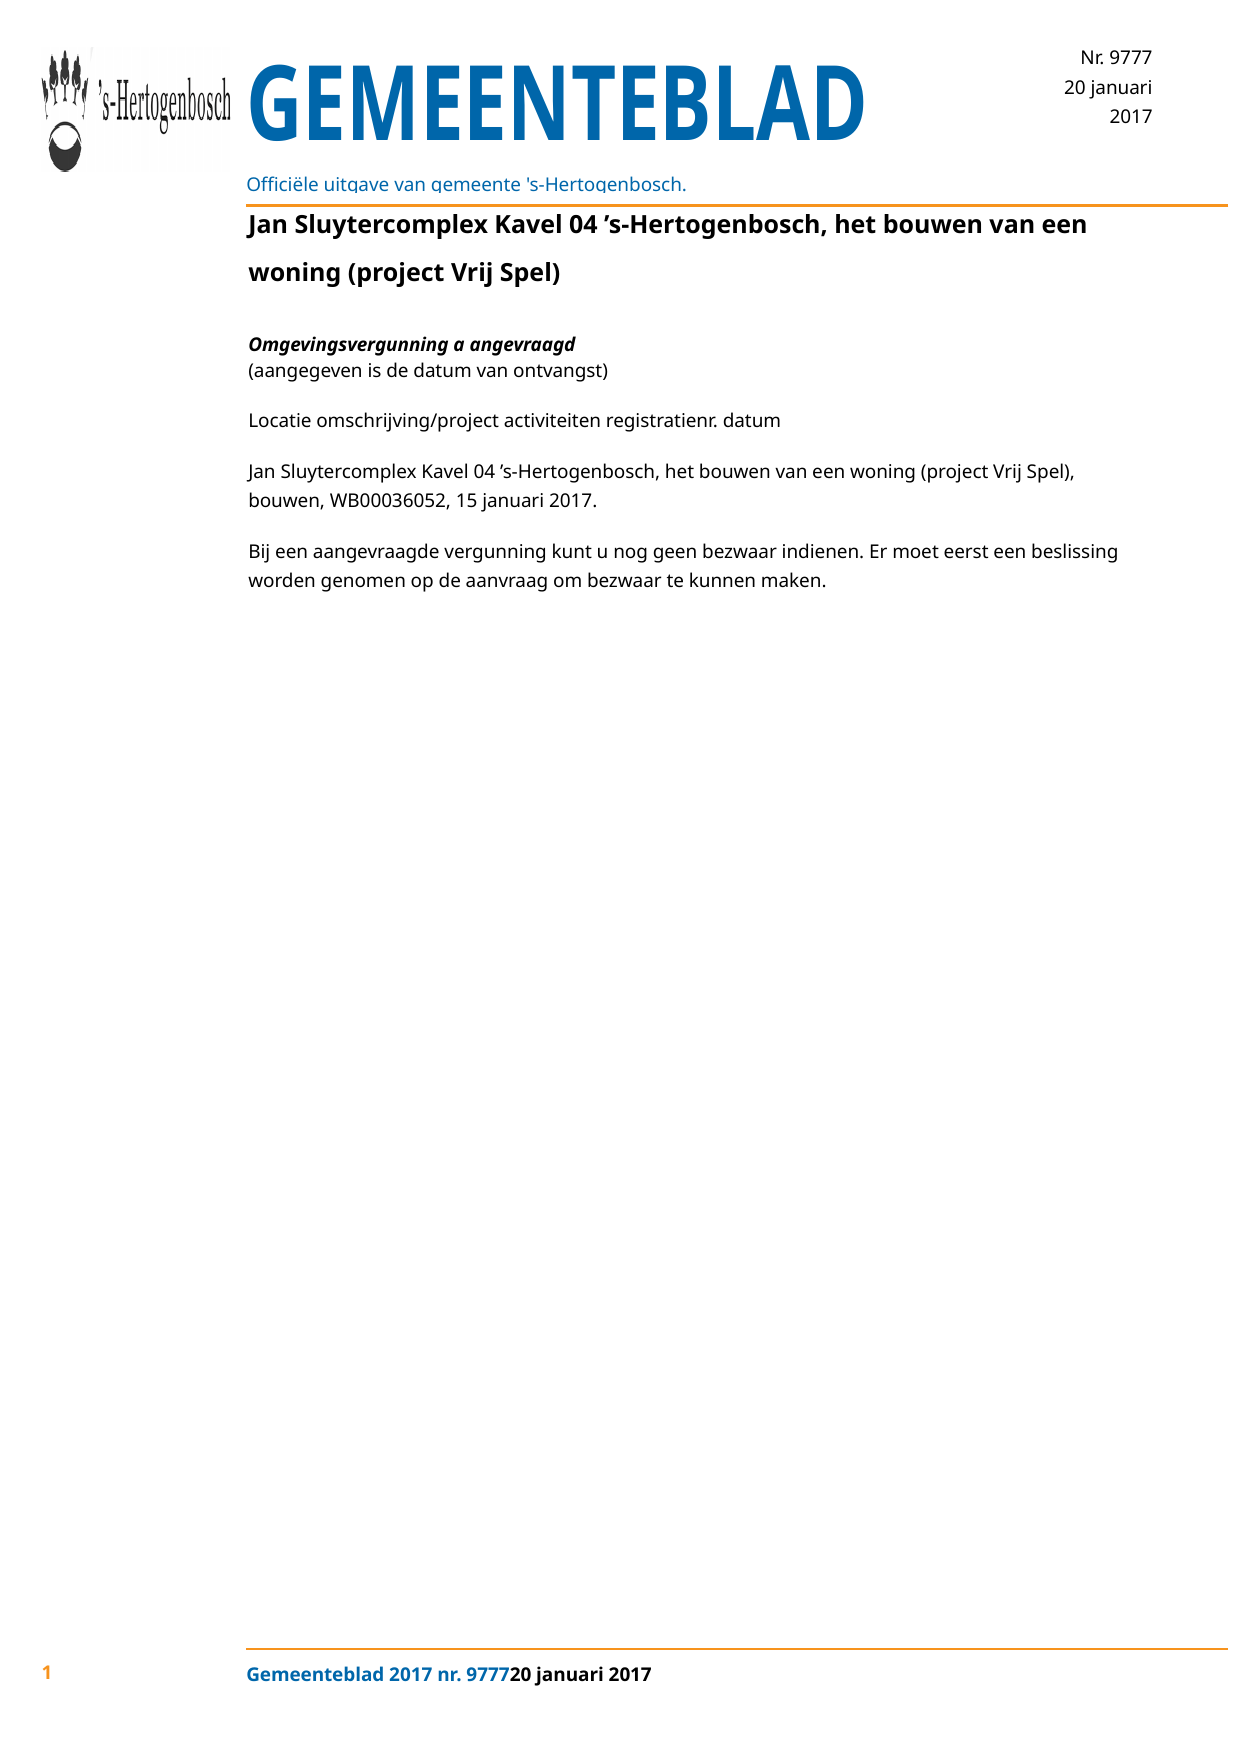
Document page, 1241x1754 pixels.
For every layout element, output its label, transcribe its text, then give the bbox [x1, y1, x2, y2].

text (aangegeven is de datum van ontvangst) [248, 357, 1152, 383]
text Jan Sluytercomplex Kavel 04 ’s-Hertogenbosch, het bouwen van een woning (project Vrij Spel), bouwen, WB00036052, 15 januari 2017. [248, 458, 1152, 513]
text Jan Sluytercomplex Kavel 04 ’s-Hertogenbosch, het bouwen van een woning (project Vrij Spel) [248, 207, 1152, 288]
picture [41, 47, 231, 172]
text Locatie omschrijving/project activiteiten registratienr. datum [248, 408, 1152, 433]
text Omgevingsvergunning a angevraagd [248, 331, 1152, 357]
text Bij een aangevraagde vergunning kunt u nog geen bezwaar indienen. Er moet eerst een beslissing worden genomen op de aanvraag om bezwaar te kunnen maken. [248, 538, 1152, 593]
